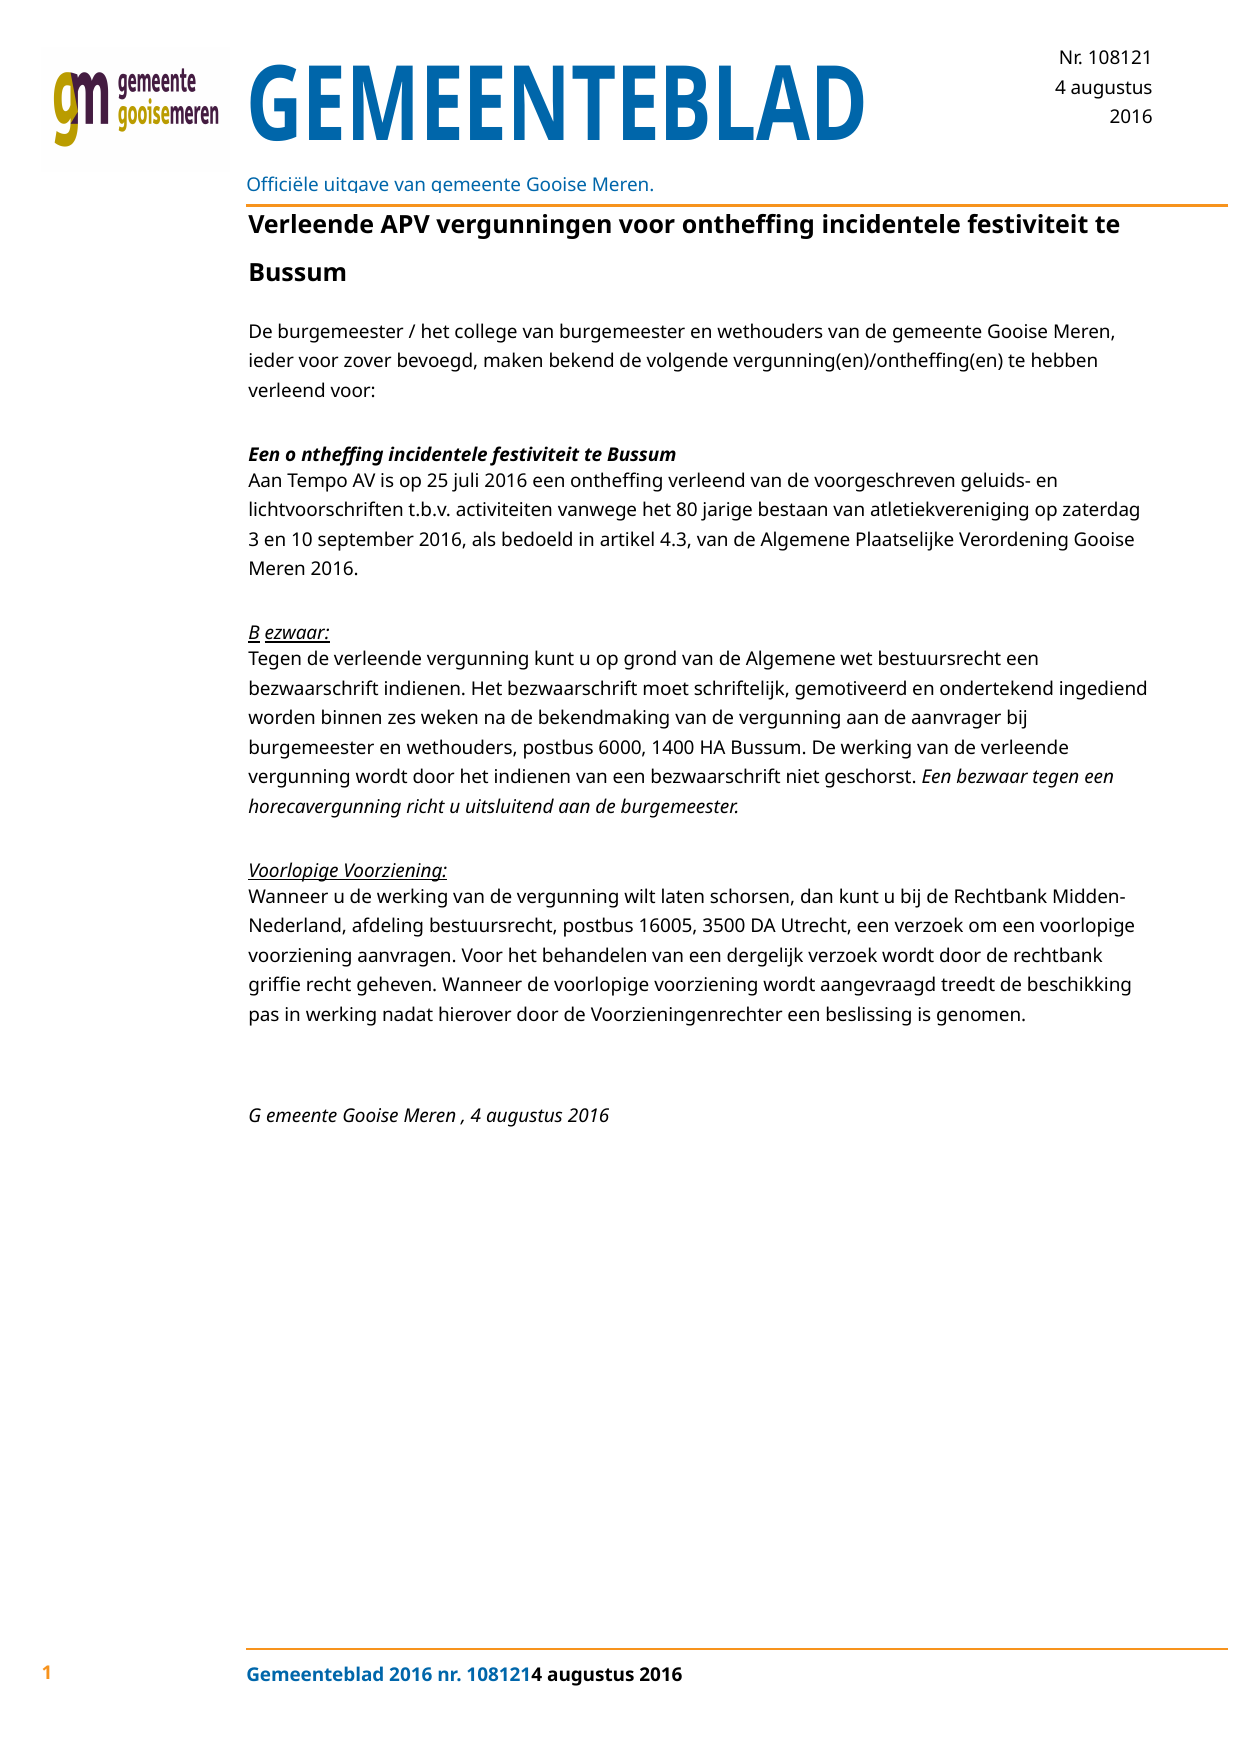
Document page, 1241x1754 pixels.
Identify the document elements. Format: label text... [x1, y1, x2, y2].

text Een o ntheffing incidentele festiviteit te Bussum [248, 441, 1152, 467]
text G emeente Gooise Meren , 4 augustus 2016 [248, 1102, 1152, 1128]
text Verleende APV vergunningen voor ontheffing incidentele festiviteit te Bussum [248, 207, 1152, 288]
picture [41, 47, 231, 172]
text Wanneer u de werking van de vergunning wilt laten schorsen, dan kunt u bij de Rechtbank Midden-Nederland, afdeling bestuursrecht, postbus 16005, 3500 DA Utrecht, een verzoek om een voorlopige voorziening aanvragen. Voor het behandelen van een dergelijk verzoek wordt door de rechtbank griffie recht geheven. Wanneer de voorlopige voorziening wordt aangevraagd treedt de beschikking pas in werking nadat hierover door de Voorzieningenrechter een beslissing is genomen. [248, 883, 1152, 1027]
text Aan Tempo AV is op 25 juli 2016 een ontheffing verleend van de voorgeschreven geluids- en lichtvoorschriften t.b.v. activiteiten vanwege het 80 jarige bestaan van atletiekvereniging op zaterdag 3 en 10 september 2016, als bedoeld in artikel 4.3, van de Algemene Plaatselijke Verordening Gooise Meren 2016. [248, 467, 1152, 581]
text De burgemeester / het college van burgemeester en wethouders van de gemeente Gooise Meren, ieder voor zover bevoegd, maken bekend de volgende vergunning(en)/ontheffing(en) te hebben verleend voor: [248, 318, 1152, 403]
text Tegen de verleende vergunning kunt u op grond van de Algemene wet bestuursrecht een bezwaarschrift indienen. Het bezwaarschrift moet schriftelijk, gemotiveerd en ondertekend ingediend worden binnen zes weken na de bekendmaking van de vergunning aan de aanvrager bij burgemeester en wethouders, postbus 6000, 1400 HA Bussum. De werking van de verleende vergunning wordt door het indienen van een bezwaarschrift niet geschorst. Een bezwaar tegen een horecavergunning richt u uitsluitend aan de burgemeester. [248, 645, 1152, 819]
text Voorlopige Voorziening: [248, 857, 1152, 883]
text B ezwaar: [248, 619, 1152, 645]
